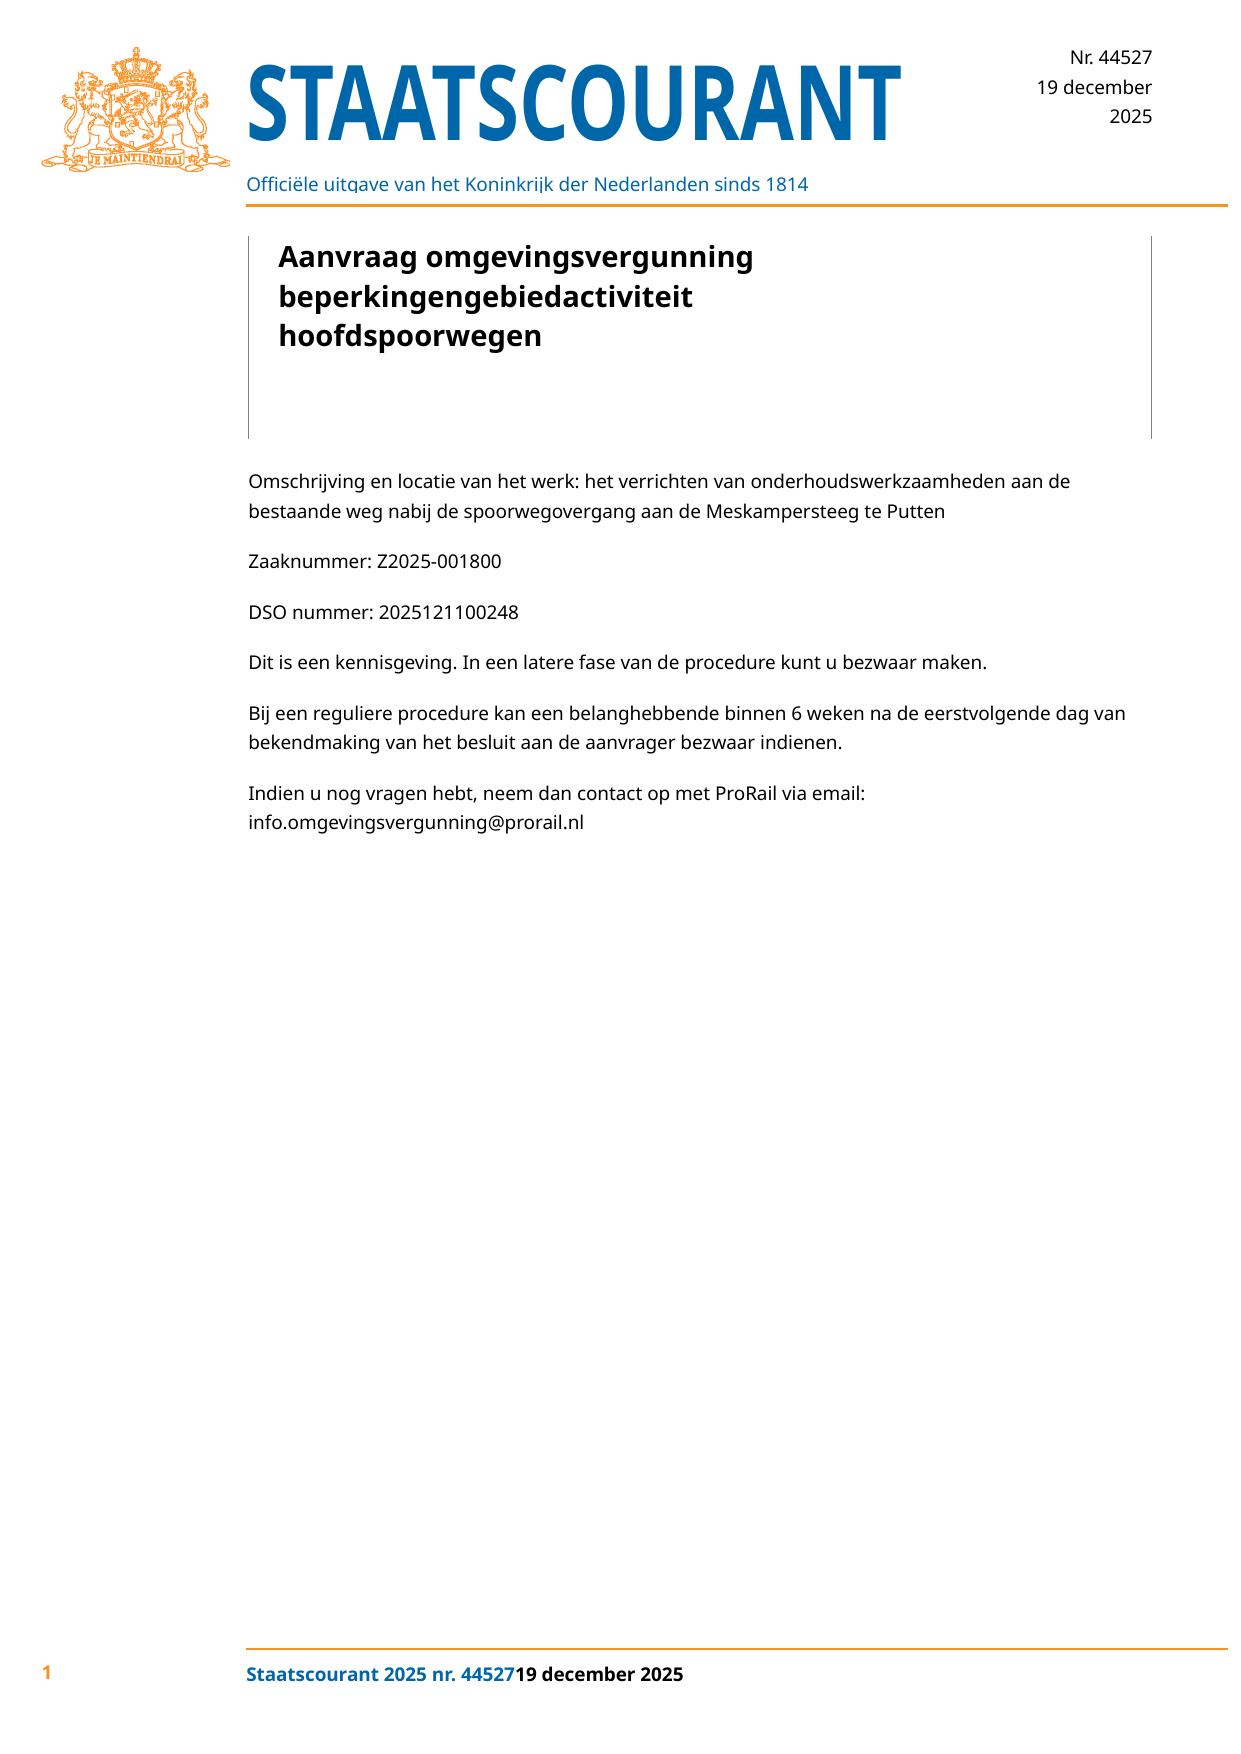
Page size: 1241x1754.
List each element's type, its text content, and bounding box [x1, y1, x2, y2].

text Zaaknummer: Z2025-001800 [248, 549, 1152, 574]
picture [912, 236, 1090, 414]
text Omschrijving en locatie van het werk: het verrichten van onderhoudswerkzaamheden aan de bestaande weg nabij de spoorwegovergang aan de Meskampersteeg te Putten [248, 469, 1152, 524]
table_header [850, 236, 912, 413]
text Bij een reguliere procedure kan een belanghebbende binnen 6 weken na de eerstvolgende dag van bekendmaking van het besluit aan de aanvrager bezwaar indienen. [248, 700, 1152, 755]
table_header [1090, 236, 1151, 413]
picture [41, 47, 231, 172]
text DSO nummer: 2025121100248 [248, 599, 1152, 625]
table_header [850, 414, 1151, 439]
text Dit is een kennisgeving. In een latere fase van de procedure kunt u bezwaar maken. [248, 649, 1152, 675]
text Indien u nog vragen hebt, neem dan contact op met ProRail via email: info.omgevingsvergunning@prorail.nl [248, 780, 1152, 835]
table_header Aanvraag omgevingsvergunning beperkingengebiedactiviteit hoofdspoorwegen [249, 236, 850, 439]
